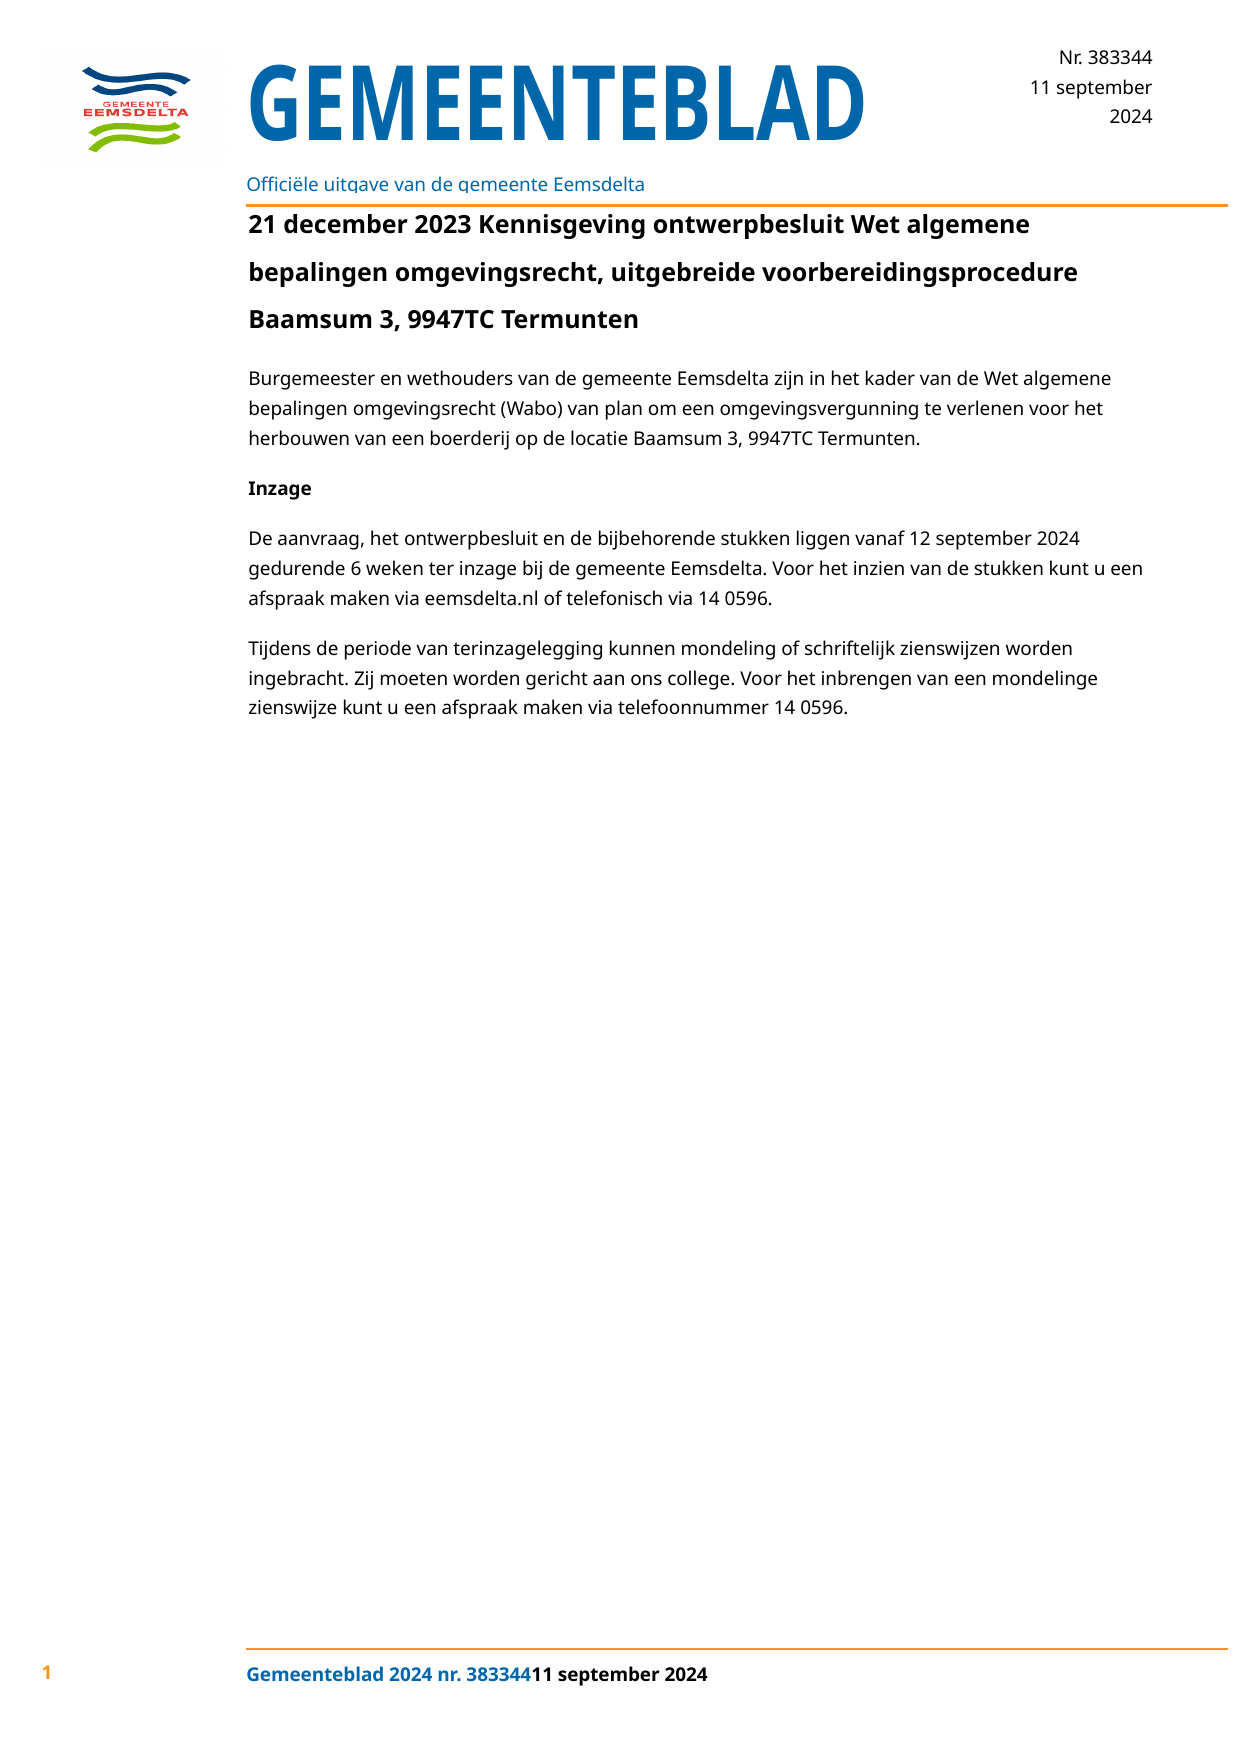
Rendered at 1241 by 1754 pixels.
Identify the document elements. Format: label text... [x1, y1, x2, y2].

text Burgemeester en wethouders van de gemeente Eemsdelta zijn in het kader van de Wet algemene bepalingen omgevingsrecht (Wabo) van plan om een omgevingsvergunning te verlenen voor het herbouwen van een boerderij op de locatie Baamsum 3, 9947TC Termunten. [248, 366, 1152, 450]
text Tijdens de periode van terinzagelegging kunnen mondeling of schriftelijk zienswijzen worden ingebracht. Zij moeten worden gericht aan ons college. Voor het inbrengen van een mondelinge zienswijze kunt u een afspraak maken via telefoonnummer 14 0596. [248, 635, 1152, 720]
text De aanvraag, het ontwerpbesluit en de bijbehorende stukken liggen vanaf 12 september 2024 gedurende 6 weken ter inzage bij de gemeente Eemsdelta. Voor het inzien van de stukken kunt u een afspraak maken via eemsdelta.nl of telefonisch via 14 0596. [248, 526, 1152, 610]
text Inzage [248, 475, 1152, 501]
text 21 december 2023 Kennisgeving ontwerpbesluit Wet algemene bepalingen omgevingsrecht, uitgebreide voorbereidingsprocedure Baamsum 3, 9947TC Termunten [248, 207, 1152, 336]
picture [41, 47, 231, 172]
